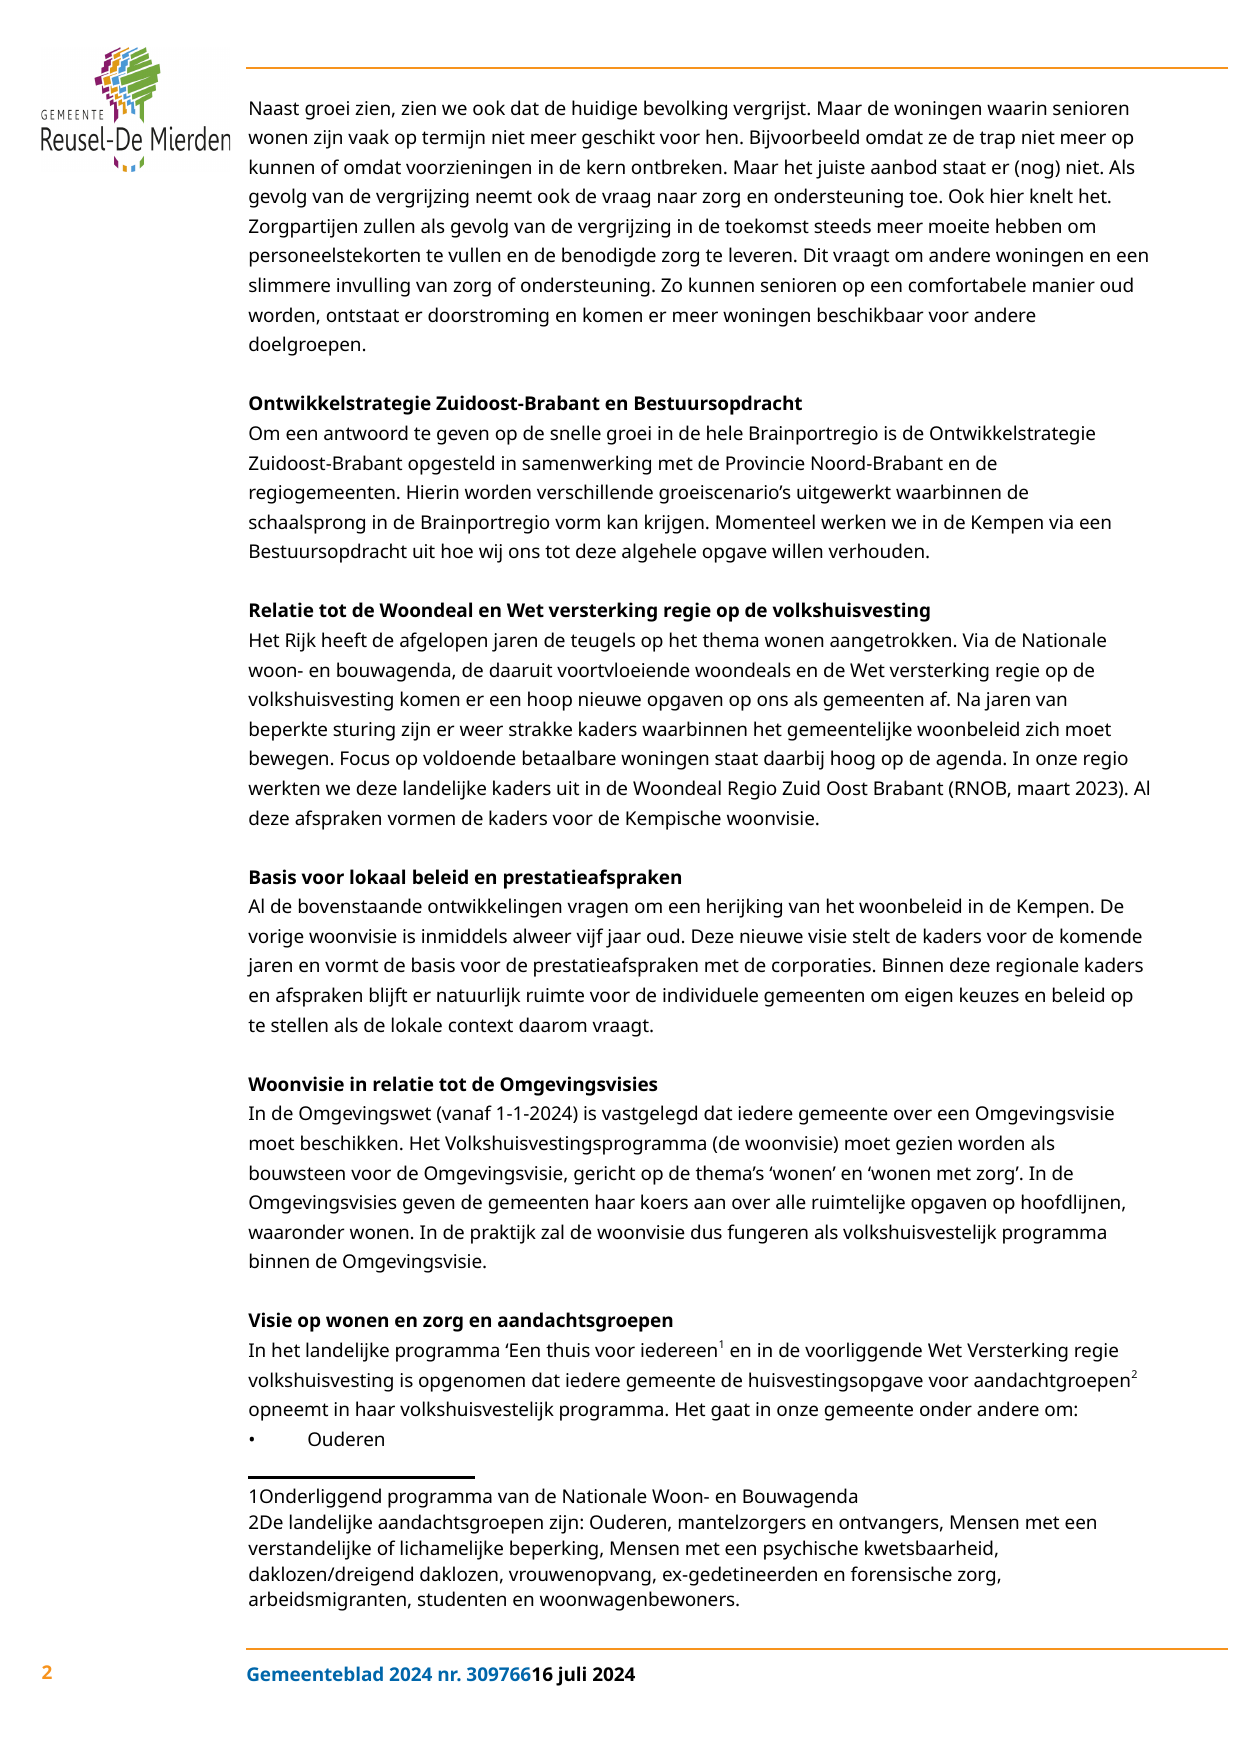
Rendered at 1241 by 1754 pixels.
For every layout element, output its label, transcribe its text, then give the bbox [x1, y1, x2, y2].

picture [41, 47, 231, 172]
text Woonvisie in relatie tot de Omgevingsvisies [248, 1071, 1152, 1097]
text Visie op wonen en zorg en aandachtsgroepen [248, 1308, 1152, 1333]
text Onderliggend programma van de Nationale Woon- en Bouwagenda [248, 1483, 1152, 1509]
text Naast groei zien, zien we ook dat de huidige bevolking vergrijst. Maar de woningen waarin senioren wonen zijn vaak op termijn niet meer geschikt voor hen. Bijvoorbeeld omdat ze de trap niet meer op kunnen of omdat voorzieningen in de kern ontbreken. Maar het juiste aanbod staat er (nog) niet. Als gevolg van de vergrijzing neemt ook de vraag naar zorg en ondersteuning toe. Ook hier knelt het. Zorgpartijen zullen als gevolg van de vergrijzing in de toekomst steeds meer moeite hebben om personeelstekorten te vullen en de benodigde zorg te leveren. Dit vraagt om andere woningen en een slimmere invulling van zorg of ondersteuning. Zo kunnen senioren op een comfortabele manier oud worden, ontstaat er doorstroming en komen er meer woningen beschikbaar voor andere doelgroepen. [248, 95, 1152, 357]
text Ontwikkelstrategie Zuidoost-Brabant en Bestuursopdracht [248, 391, 1152, 416]
text In het landelijke programma ‘Een thuis voor iedereen en in de voorliggende Wet Versterking regie volkshuisvesting is opgenomen dat iedere gemeente de huisvestingsopgave voor aandachtgroepen opneemt in haar volkshuisvestelijk programma. Het gaat in onze gemeente onder andere om: [248, 1337, 1152, 1422]
text Het Rijk heeft de afgelopen jaren de teugels op het thema wonen aangetrokken. Via de Nationale woon- en bouwagenda, de daaruit voortvloeiende woondeals en de Wet versterking regie op de volkshuisvesting komen er een hoop nieuwe opgaven op ons als gemeenten af. Na jaren van beperkte sturing zijn er weer strakke kaders waarbinnen het gemeentelijke woonbeleid zich moet bewegen. Focus op voldoende betaalbare woningen staat daarbij hoog op de agenda. In onze regio werkten we deze landelijke kaders uit in de Woondeal Regio Zuid Oost Brabant (RNOB, maart 2023). Al deze afspraken vormen de kaders voor de Kempische woonvisie. [248, 627, 1152, 831]
text Om een antwoord te geven op de snelle groei in de hele Brainportregio is de Ontwikkelstrategie Zuidoost-Brabant opgesteld in samenwerking met de Provincie Noord-Brabant en de regiogemeenten. Hierin worden verschillende groeiscenario’s uitgewerkt waarbinnen de schaalsprong in de Brainportregio vorm kan krijgen. Momenteel werken we in de Kempen via een Bestuursopdracht uit hoe wij ons tot deze algehele opgave willen verhouden. [248, 420, 1152, 564]
text Basis voor lokaal beleid en prestatieafspraken [248, 864, 1152, 890]
text Relatie tot de Woondeal en Wet versterking regie op de volkshuisvesting [248, 598, 1152, 623]
list Ouderen [248, 1426, 1152, 1452]
text In de Omgevingswet (vanaf 1-1-2024) is vastgelegd dat iedere gemeente over een Omgevingsvisie moet beschikken. Het Volkshuisvestingsprogramma (de woonvisie) moet gezien worden als bouwsteen voor de Omgevingsvisie, gericht op de thema’s ‘wonen’ en ‘wonen met zorg’. In de Omgevingsvisies geven de gemeenten haar koers aan over alle ruimtelijke opgaven op hoofdlijnen, waaronder wonen. In de praktijk zal de woonvisie dus fungeren als volkshuisvestelijk programma binnen de Omgevingsvisie. [248, 1101, 1152, 1274]
text De landelijke aandachtsgroepen zijn: Ouderen, mantelzorgers en ontvangers, Mensen met een verstandelijke of lichamelijke beperking, Mensen met een psychische kwetsbaarheid, daklozen/dreigend daklozen, vrouwenopvang, ex-gedetineerden en forensische zorg, arbeidsmigranten, studenten en woonwagenbewoners. [248, 1509, 1152, 1612]
text Al de bovenstaande ontwikkelingen vragen om een herijking van het woonbeleid in de Kempen. De vorige woonvisie is inmiddels alweer vijf jaar oud. Deze nieuwe visie stelt de kaders voor de komende jaren en vormt de basis voor de prestatieafspraken met de corporaties. Binnen deze regionale kaders en afspraken blijft er natuurlijk ruimte voor de individuele gemeenten om eigen keuzes en beleid op te stellen als de lokale context daarom vraagt. [248, 893, 1152, 1038]
